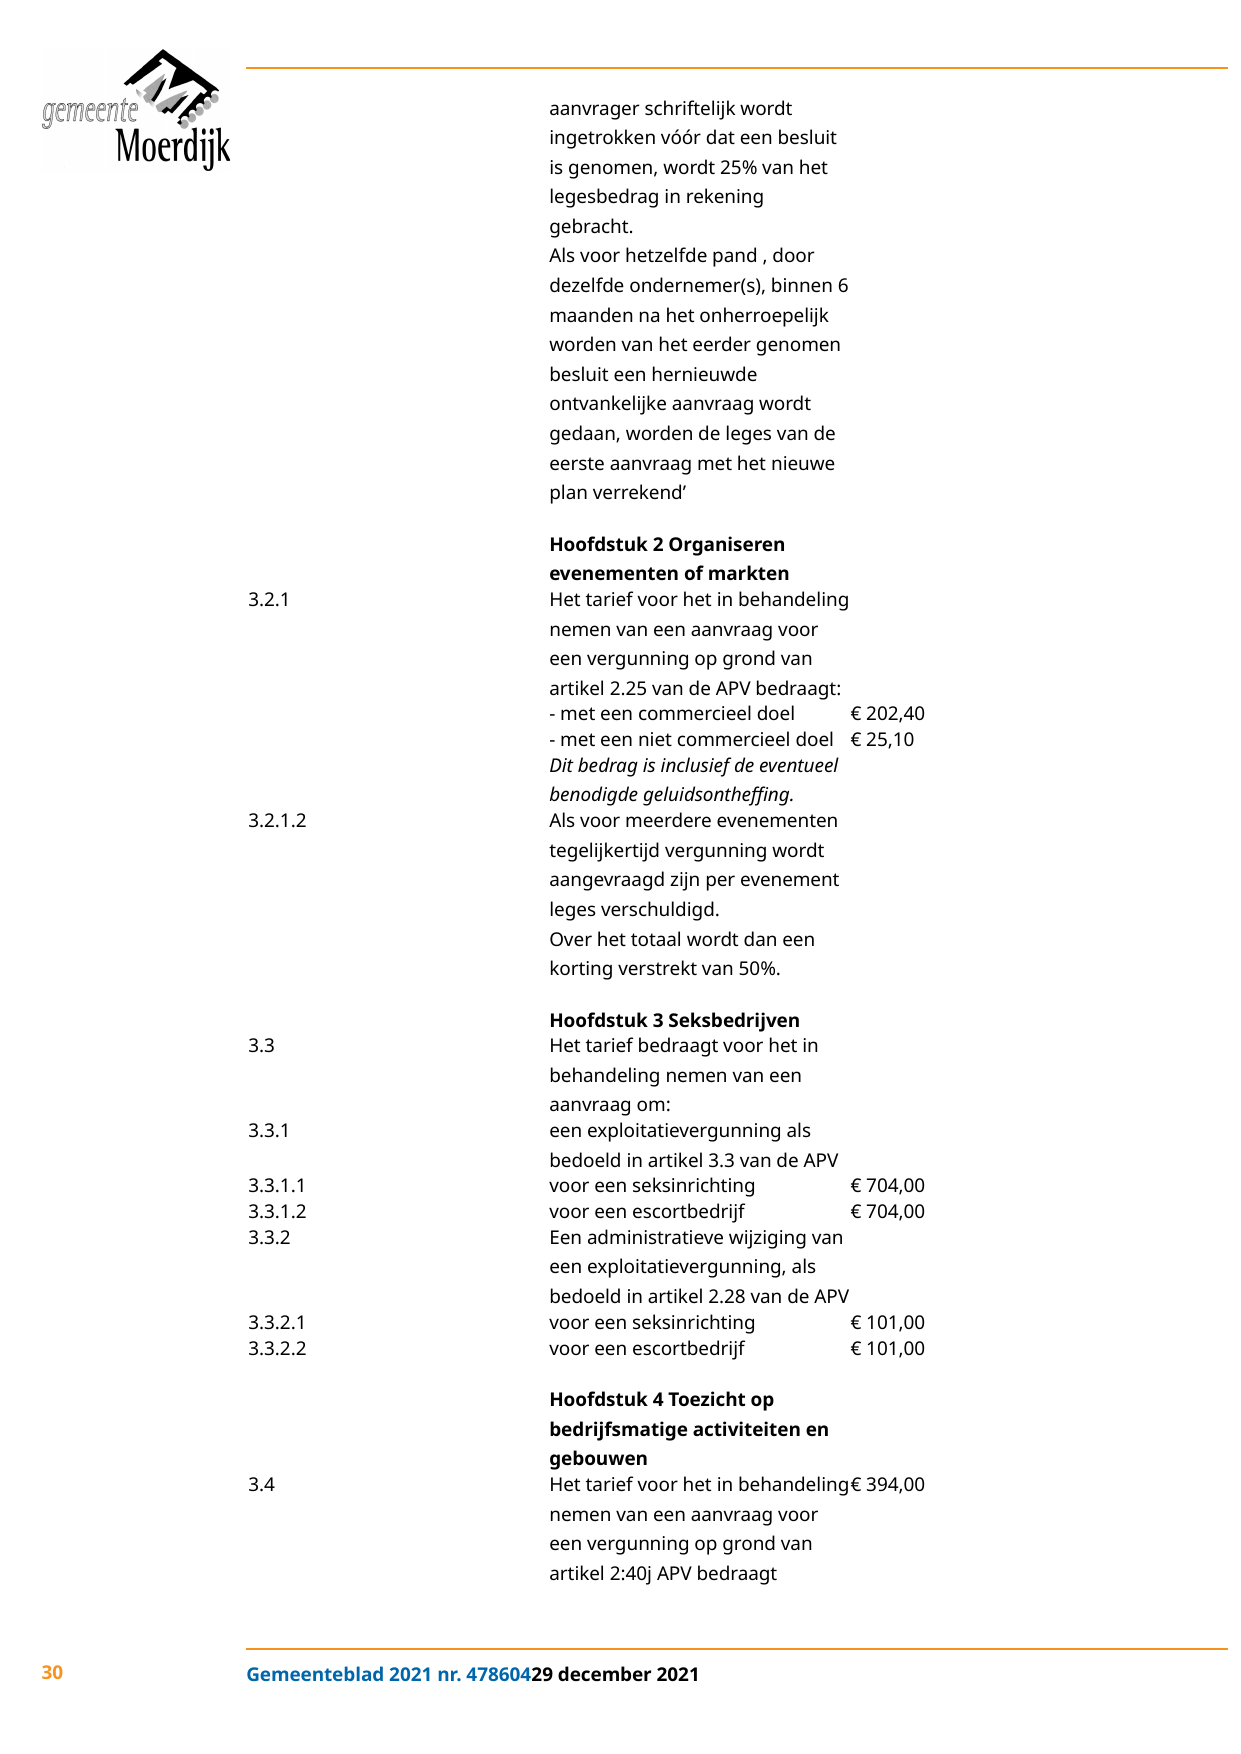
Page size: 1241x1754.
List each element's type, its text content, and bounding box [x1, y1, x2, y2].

table_cell [248, 1007, 549, 1032]
table_cell Het tarief bedraagt voor het in behandeling nemen van een aanvraag om: [549, 1033, 850, 1117]
table_cell Een administratieve wijziging van een exploitatievergunning, als bedoeld in artikel 2.28 van de APV [549, 1224, 850, 1309]
table_cell - met een commercieel doel [549, 701, 850, 726]
picture [41, 47, 231, 172]
table_cell € 25,10 [850, 726, 1152, 752]
table_cell 3.4 [248, 1471, 549, 1586]
table_cell [248, 1386, 549, 1471]
table_cell [850, 1386, 1152, 1471]
table_header [248, 95, 549, 505]
table_cell voor een seksinrichting [549, 1309, 850, 1335]
table_cell 3.3.1.2 [248, 1199, 549, 1224]
table_cell Hoofdstuk 2 Organiseren evenementen of markten [549, 531, 850, 586]
table_cell [248, 981, 1152, 1007]
table_cell 3.2.1.2 [248, 808, 549, 981]
table_cell 3.3.1.1 [248, 1173, 549, 1198]
table_cell Dit bedrag is inclusief de eventueel benodigde geluidsontheffing. [549, 752, 850, 807]
table_cell [850, 1224, 1152, 1309]
table_cell 3.3.2 [248, 1224, 549, 1309]
table_cell 3.2.1 [248, 586, 549, 807]
table_cell € 394,00 [850, 1471, 1152, 1586]
table_cell Het tarief voor het in behandeling nemen van een aanvraag voor een vergunning op grond van artikel 2:40j APV bedraagt [549, 1471, 850, 1586]
table_cell [248, 505, 1152, 531]
table_cell voor een escortbedrijf [549, 1335, 850, 1361]
table_cell [850, 1118, 1152, 1173]
table_cell [850, 1033, 1152, 1117]
table_cell Hoofdstuk 3 Seksbedrijven [549, 1007, 850, 1032]
table_cell € 101,00 [850, 1335, 1152, 1361]
table_cell € 101,00 [850, 1309, 1152, 1335]
table_cell [850, 1007, 1152, 1032]
table_cell een exploitatievergunning als bedoeld in artikel 3.3 van de APV [549, 1118, 850, 1173]
table_cell [850, 586, 1152, 701]
table_cell Als voor meerdere evenementen tegelijkertijd vergunning wordt aangevraagd zijn per evenement leges verschuldigd. Over het totaal wordt dan een korting verstrekt van 50%. [549, 808, 850, 981]
table_cell € 704,00 [850, 1173, 1152, 1198]
table_cell [850, 752, 1152, 807]
table_header aanvrager schriftelijk wordt ingetrokken vóór dat een besluit is genomen, wordt 25% van het legesbedrag in rekening gebracht. Als voor hetzelfde pand , door dezelfde ondernemer(s), binnen 6 maanden na het onherroepelijk worden van het eerder genomen besluit een hernieuwde ontvankelijke aanvraag wordt gedaan, worden de leges van de eerste aanvraag met het nieuwe plan verrekend’ [549, 95, 850, 505]
table_cell [248, 531, 549, 586]
table_cell [850, 808, 1152, 981]
table_cell € 202,40 [850, 701, 1152, 726]
table_cell € 704,00 [850, 1199, 1152, 1224]
table_header [850, 95, 1152, 505]
table_cell 3.3.2.1 [248, 1309, 549, 1335]
table_cell voor een seksinrichting [549, 1173, 850, 1198]
table_cell - met een niet commercieel doel [549, 726, 850, 752]
table_cell 3.3.1 [248, 1118, 549, 1173]
table_cell 3.3 [248, 1033, 549, 1117]
table_cell Het tarief voor het in behandeling nemen van een aanvraag voor een vergunning op grond van artikel 2.25 van de APV bedraagt: [549, 586, 850, 701]
table_cell [850, 531, 1152, 586]
table_cell Hoofdstuk 4 Toezicht op bedrijfsmatige activiteiten en gebouwen [549, 1386, 850, 1471]
table_cell [248, 1586, 1152, 1611]
table_cell 3.3.2.2 [248, 1335, 549, 1361]
table_cell voor een escortbedrijf [549, 1199, 850, 1224]
table_cell [248, 1361, 1152, 1386]
